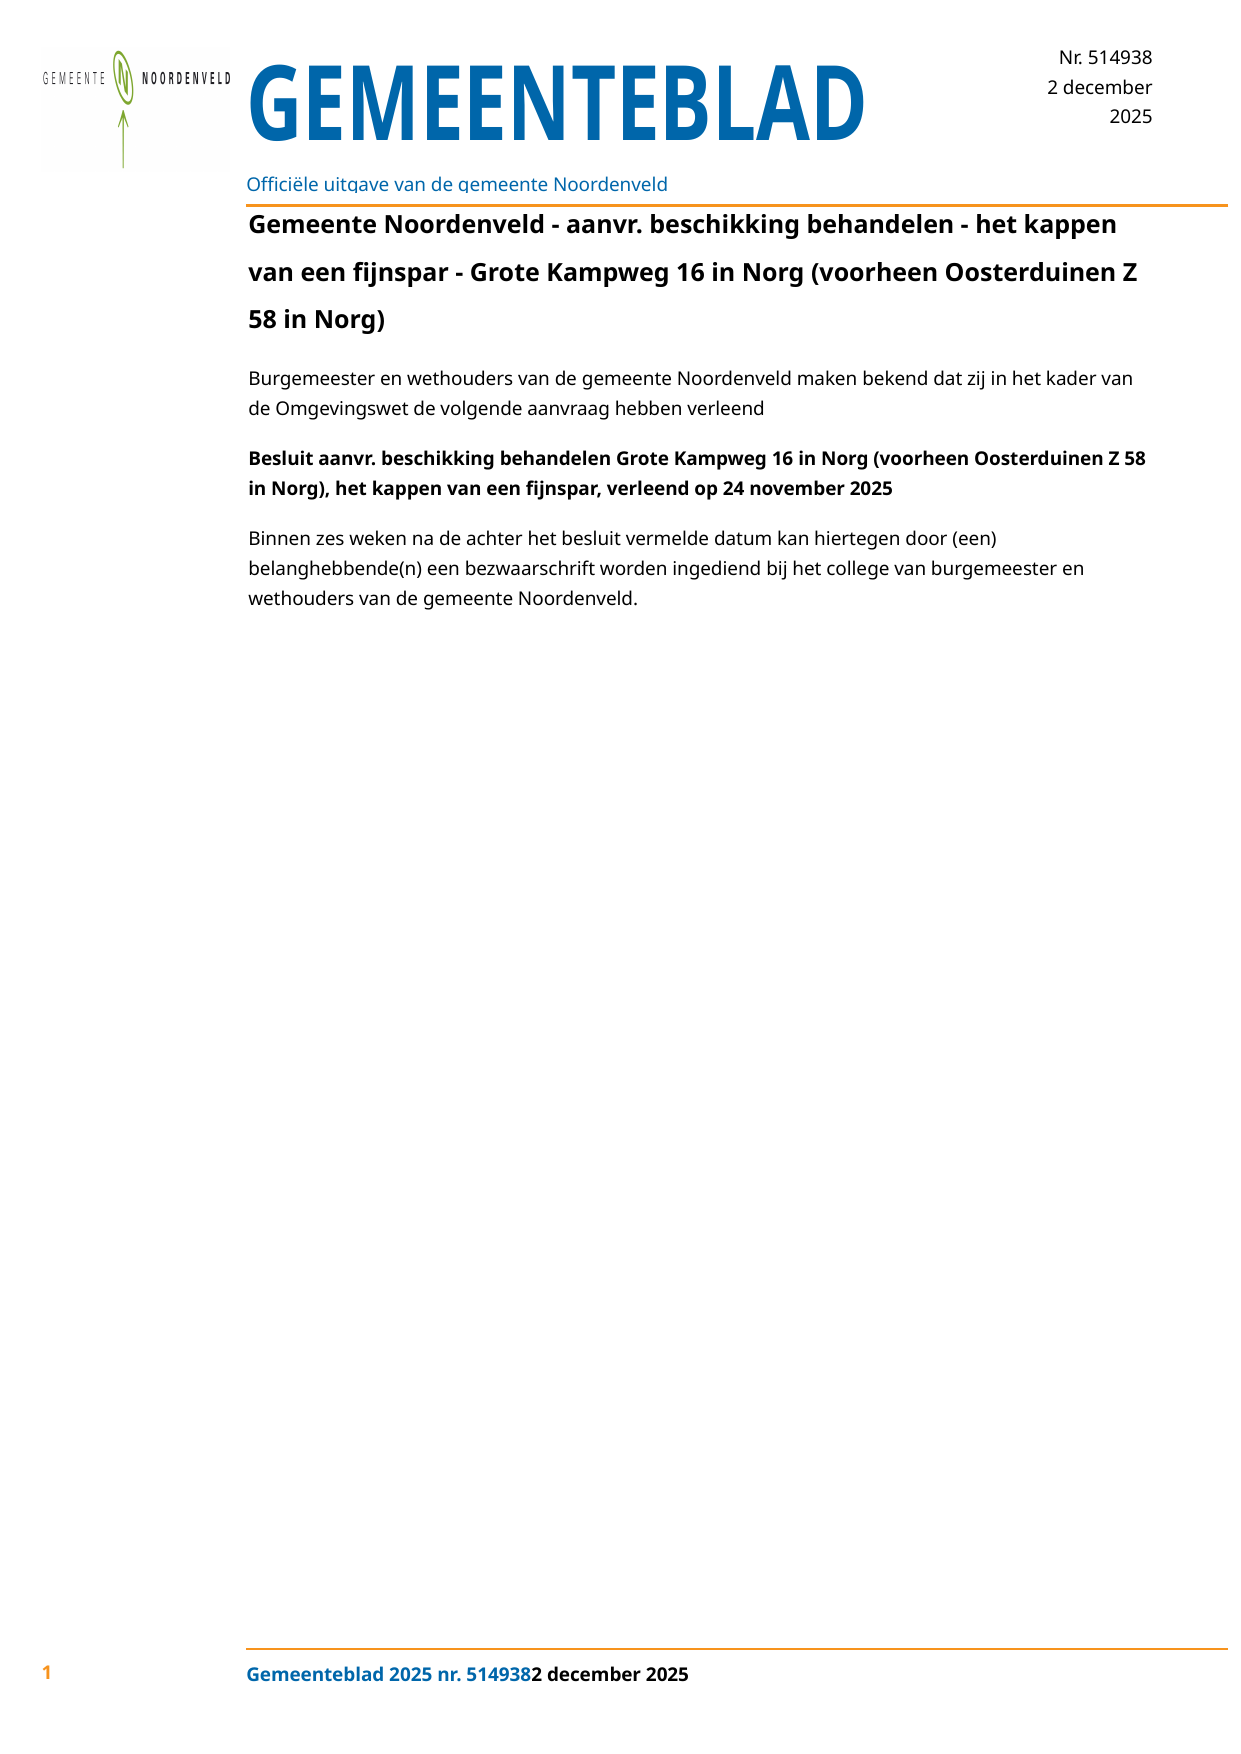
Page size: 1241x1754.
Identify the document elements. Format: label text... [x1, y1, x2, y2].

picture [41, 47, 231, 172]
text Besluit aanvr. beschikking behandelen Grote Kampweg 16 in Norg (voorheen Oosterduinen Z 58 in Norg), het kappen van een fijnspar, verleend op 24 november 2025 [248, 446, 1152, 501]
text Gemeente Noordenveld - aanvr. beschikking behandelen - het kappen van een fijnspar - Grote Kampweg 16 in Norg (voorheen Oosterduinen Z 58 in Norg) [248, 207, 1152, 336]
text Burgemeester en wethouders van de gemeente Noordenveld maken bekend dat zij in het kader van de Omgevingswet de volgende aanvraag hebben verleend [248, 366, 1152, 421]
text Binnen zes weken na de achter het besluit vermelde datum kan hiertegen door (een) belanghebbende(n) een bezwaarschrift worden ingediend bij het college van burgemeester en wethouders van de gemeente Noordenveld. [248, 526, 1152, 610]
